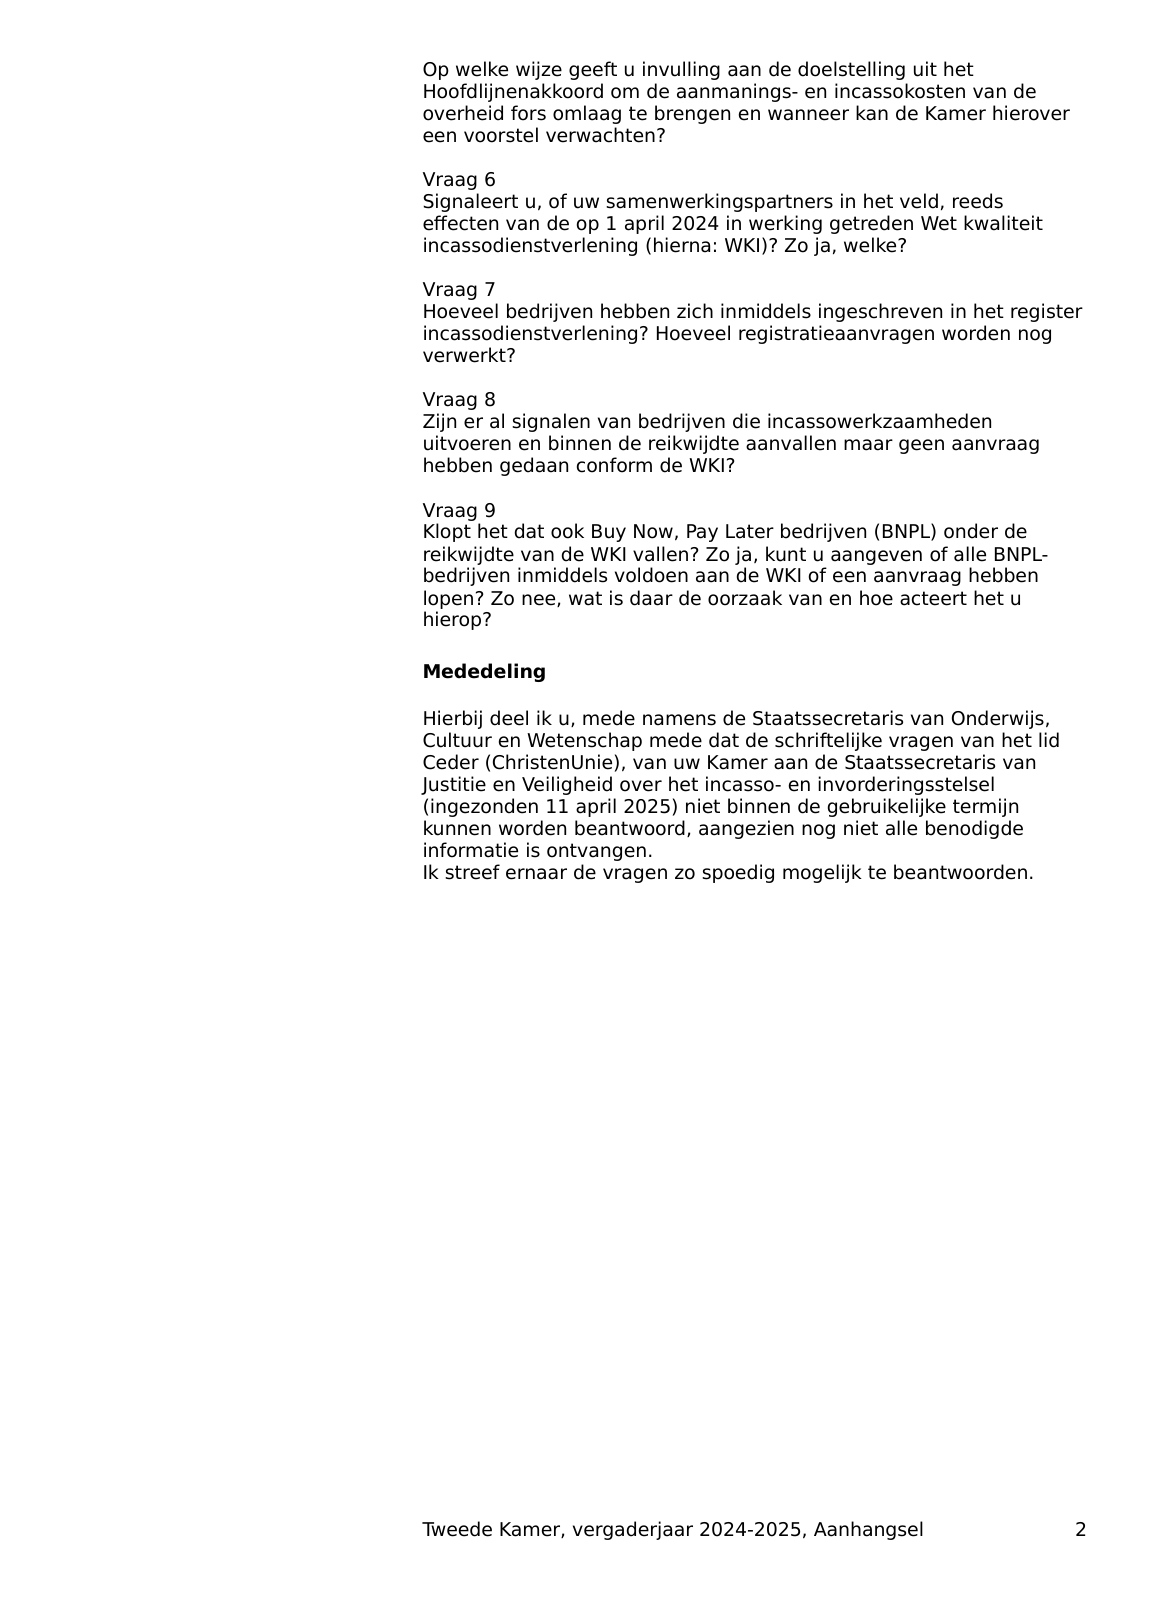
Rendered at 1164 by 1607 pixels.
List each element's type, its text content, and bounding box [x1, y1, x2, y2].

subtitle Mededeling [422, 661, 1087, 683]
text Ik streef ernaar de vragen zo spoedig mogelijk te beantwoorden. [422, 862, 1087, 884]
text Zijn er al signalen van bedrijven die incassowerkzaamheden uitvoeren en binnen de reikwijdte aanvallen maar geen aanvraag hebben gedaan conform de WKI? [422, 411, 1087, 477]
text Op welke wijze geeft u invulling aan de doelstelling uit het Hoofdlijnenakkoord om de aanmanings- en incassokosten van de overheid fors omlaag te brengen en wanneer kan de Kamer hierover een voorstel verwachten? [422, 59, 1087, 147]
text Vraag 8 [422, 389, 1087, 411]
text Vraag 6 [422, 169, 1087, 191]
text Hierbij deel ik u, mede namens de Staatssecretaris van Onderwijs, Cultuur en Wetenschap mede dat de schriftelijke vragen van het lid Ceder (ChristenUnie), van uw Kamer aan de Staatssecretaris van Justitie en Veiligheid over het incasso- en invorderingsstelsel (ingezonden 11 april 2025) niet binnen de gebruikelijke termijn kunnen worden beantwoord, aangezien nog niet alle benodigde informatie is ontvangen. [422, 708, 1087, 862]
text Klopt het dat ook Buy Now, Pay Later bedrijven (BNPL) onder de reikwijdte van de WKI vallen? Zo ja, kunt u aangeven of alle BNPL-bedrijven inmiddels voldoen aan de WKI of een aanvraag hebben lopen? Zo nee, wat is daar de oorzaak van en hoe acteert het u hierop? [422, 521, 1087, 631]
text Signaleert u, of uw samenwerkingspartners in het veld, reeds effecten van de op 1 april 2024 in werking getreden Wet kwaliteit incassodienstverlening (hierna: WKI)? Zo ja, welke? [422, 191, 1087, 257]
text Hoeveel bedrijven hebben zich inmiddels ingeschreven in het register incassodienstverlening? Hoeveel registratieaanvragen worden nog verwerkt? [422, 301, 1087, 367]
text Vraag 7 [422, 279, 1087, 301]
text Vraag 9 [422, 499, 1087, 521]
